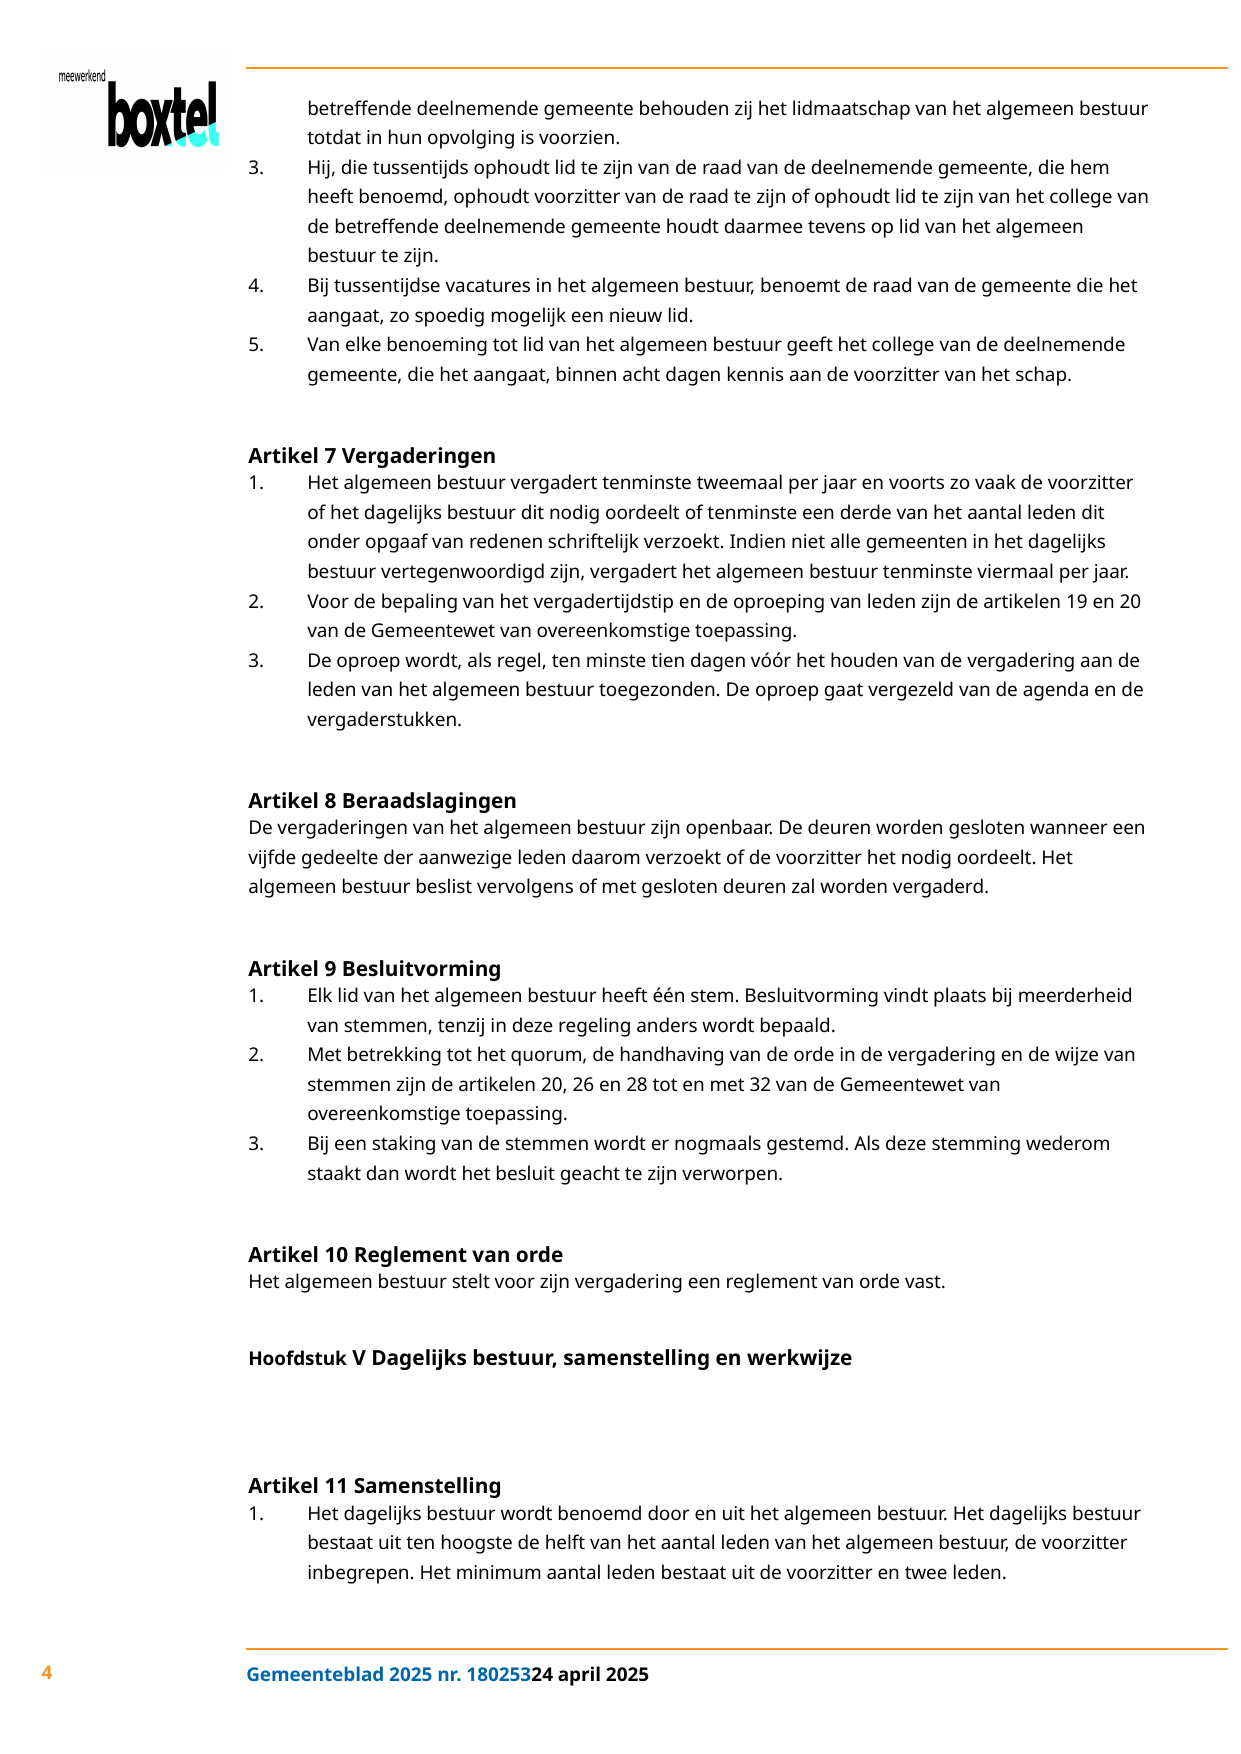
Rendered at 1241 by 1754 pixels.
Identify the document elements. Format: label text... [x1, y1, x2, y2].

text Hoofdstuk V Dagelijks bestuur, samenstelling en werkwijze [248, 1343, 1152, 1372]
picture [41, 47, 231, 172]
list Het dagelijks bestuur wordt benoemd door en uit het algemeen bestuur. Het dagelijks bestuur bestaat uit ten hoogste de helft van het aantal leden van het algemeen bestuur, de voorzitter inbegrepen. Het minimum aantal leden bestaat uit de voorzitter en twee leden. [248, 1500, 1152, 1585]
text Artikel 10 Reglement van orde [248, 1240, 1152, 1268]
list Hij, die tussentijds ophoudt lid te zijn van de raad van de deelnemende gemeente, die hem heeft benoemd, ophoudt voorzitter van de raad te zijn of ophoudt lid te zijn van het college van de betreffende deelnemende gemeente houdt daarmee tevens op lid van het algemeen bestuur te zijn. [248, 154, 1152, 268]
text Artikel 8 Beraadslagingen [248, 786, 1152, 814]
text Artikel 9 Besluitvorming [248, 954, 1152, 982]
list Het algemeen bestuur vergadert tenminste tweemaal per jaar en voorts zo vaak de voorzitter of het dagelijks bestuur dit nodig oordeelt of tenminste een derde van het aantal leden dit onder opgaaf van redenen schriftelijk verzoekt. Indien niet alle gemeenten in het dagelijks bestuur vertegenwoordigd zijn, vergadert het algemeen bestuur tenminste viermaal per jaar. [248, 469, 1152, 584]
list Van elke benoeming tot lid van het algemeen bestuur geeft het college van de deelnemende gemeente, die het aangaat, binnen acht dagen kennis aan de voorzitter van het schap. [248, 331, 1152, 387]
list Met betrekking tot het quorum, de handhaving van de orde in de vergadering en de wijze van stemmen zijn de artikelen 20, 26 en 28 tot en met 32 van de Gemeentewet van overeenkomstige toepassing. [248, 1041, 1152, 1126]
list Voor de bepaling van het vergadertijdstip en de oproeping van leden zijn de artikelen 19 en 20 van de Gemeentewet van overeenkomstige toepassing. [248, 588, 1152, 643]
text Artikel 11 Samenstelling [248, 1471, 1152, 1500]
list Bij tussentijdse vacatures in het algemeen bestuur, benoemt de raad van de gemeente die het aangaat, zo spoedig mogelijk een nieuw lid. [248, 272, 1152, 328]
list betreffende deelnemende gemeente behouden zij het lidmaatschap van het algemeen bestuur totdat in hun opvolging is voorzien. [248, 95, 1152, 150]
text Het algemeen bestuur stelt voor zijn vergadering een reglement van orde vast. [248, 1268, 1152, 1294]
text De vergaderingen van het algemeen bestuur zijn openbaar. De deuren worden gesloten wanneer een vijfde gedeelte der aanwezige leden daarom verzoekt of de voorzitter het nodig oordeelt. Het algemeen bestuur beslist vervolgens of met gesloten deuren zal worden vergaderd. [248, 814, 1152, 899]
text Artikel 7 Vergaderingen [248, 441, 1152, 469]
list Elk lid van het algemeen bestuur heeft één stem. Besluitvorming vindt plaats bij meerderheid van stemmen, tenzij in deze regeling anders wordt bepaald. [248, 982, 1152, 1037]
list Bij een staking van de stemmen wordt er nogmaals gestemd. Als deze stemming wederom staakt dan wordt het besluit geacht te zijn verworpen. [248, 1130, 1152, 1185]
list De oproep wordt, als regel, ten minste tien dagen vóór het houden van de vergadering aan de leden van het algemeen bestuur toegezonden. De oproep gaat vergezeld van de agenda en de vergaderstukken. [248, 647, 1152, 732]
